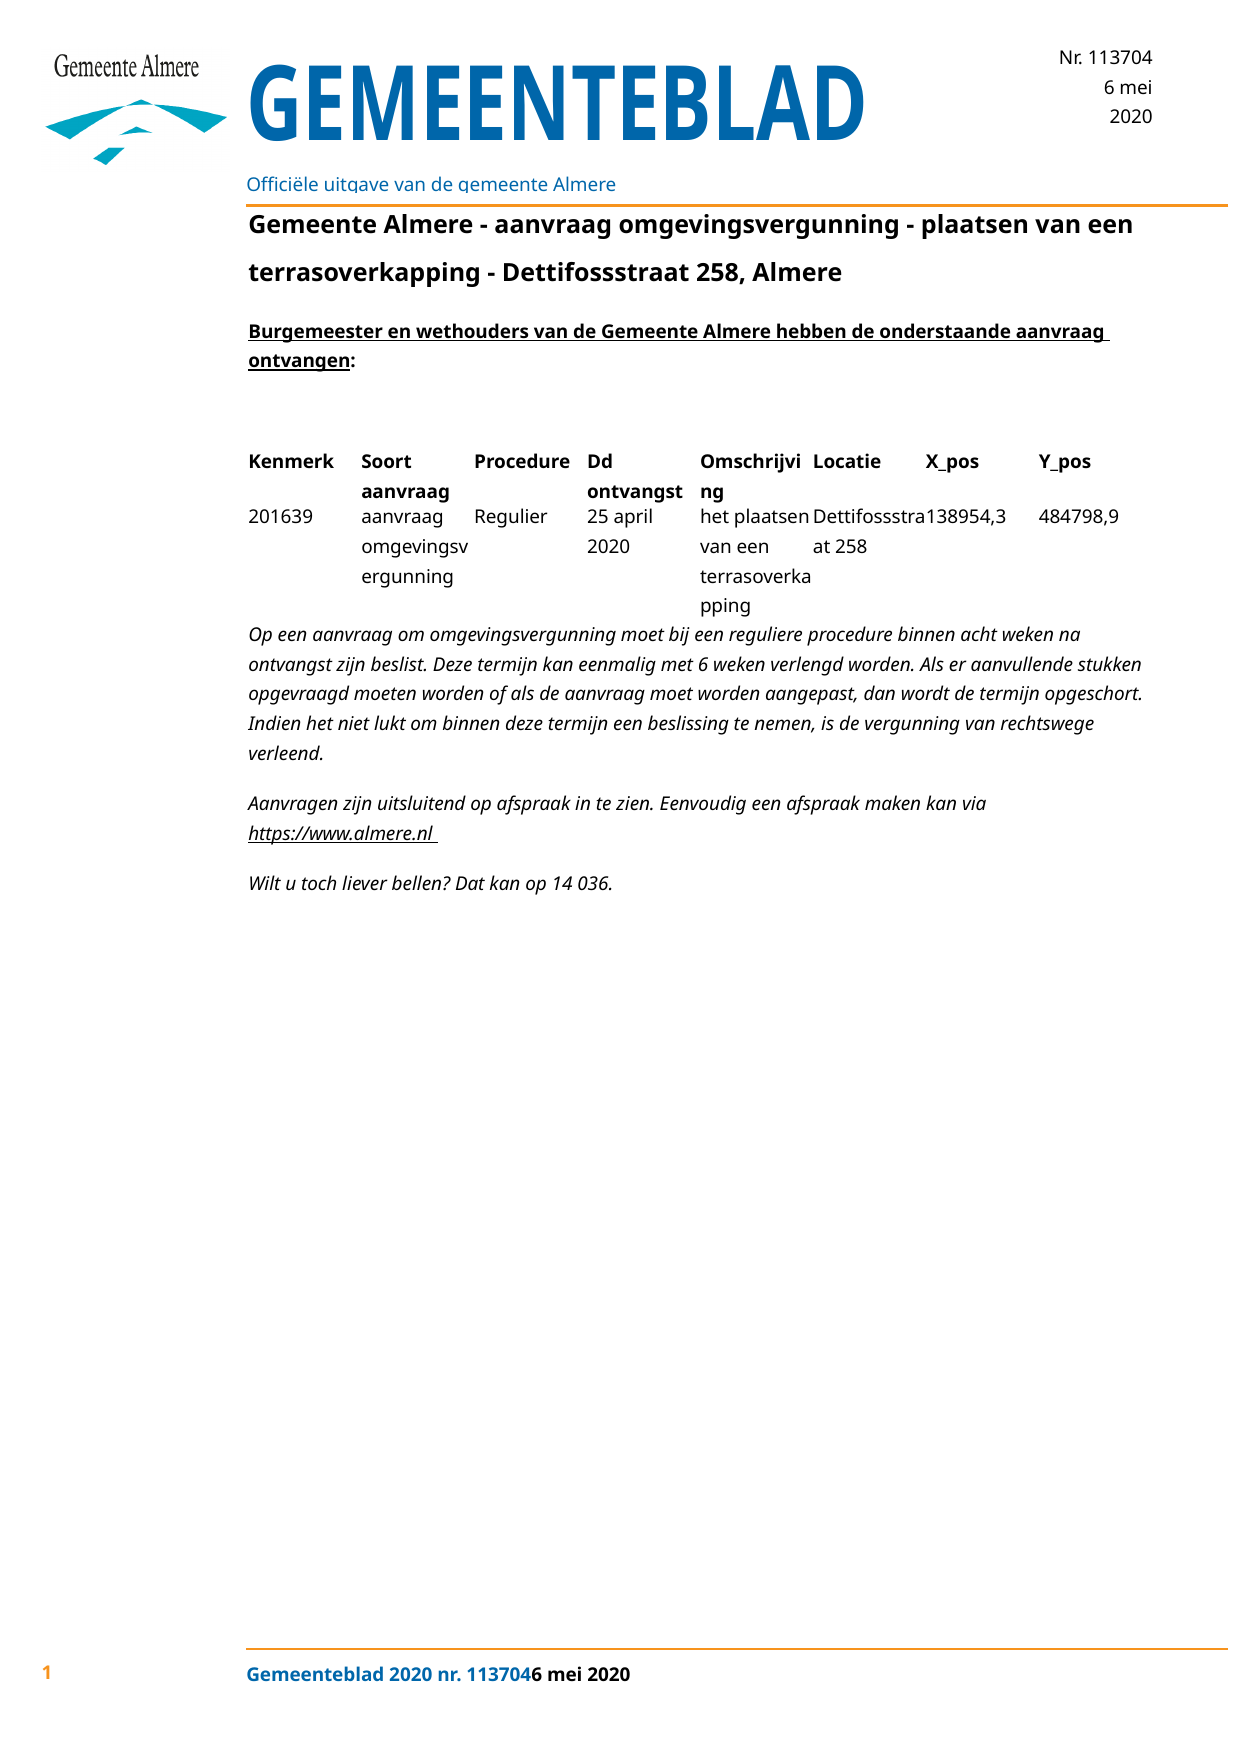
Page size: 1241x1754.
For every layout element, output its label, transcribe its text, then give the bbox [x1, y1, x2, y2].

text Op een aanvraag om omgevingsvergunning moet bij een reguliere procedure binnen acht weken na ontvangst zijn beslist. Deze termijn kan eenmalig met 6 weken verlengd worden. Als er aanvullende stukken opgevraagd moeten worden of als de aanvraag moet worden aangepast, dan wordt de termijn opgeschort. Indien het niet lukt om binnen deze termijn een beslissing te nemen, is de vergunning van rechtswege verleend. [248, 621, 1152, 766]
text Aanvragen zijn uitsluitend op afspraak in te zien. Eenvoudig een afspraak maken kan via https://www.almere.nl [248, 790, 1152, 846]
table_header Soort aanvraag [361, 449, 474, 504]
table_cell Regulier [474, 504, 587, 618]
table_cell 138954,3 [926, 504, 1038, 618]
picture [41, 47, 231, 172]
table_cell Dettifossstraat 258 [813, 504, 926, 618]
table_header Locatie [813, 449, 926, 504]
table_cell 484798,9 [1039, 504, 1152, 618]
text Wilt u toch liever bellen? Dat kan op 14 036. [248, 870, 1152, 896]
table_cell 201639 [248, 504, 361, 618]
table_header Y_pos [1039, 449, 1152, 504]
text Burgemeester en wethouders van de Gemeente Almere hebben de onderstaande aanvraag ontvangen: [248, 318, 1152, 373]
table_header Omschrijving [700, 449, 813, 504]
table_cell het plaatsen van een terrasoverkapping [700, 504, 813, 618]
table_cell aanvraag omgevingsvergunning [361, 504, 474, 618]
table_header Kenmerk [248, 449, 361, 504]
table_header X_pos [926, 449, 1038, 504]
table_header Procedure [474, 449, 587, 504]
table_header Dd ontvangst [587, 449, 700, 504]
table_cell 25 april 2020 [587, 504, 700, 618]
text Gemeente Almere - aanvraag omgevingsvergunning - plaatsen van een terrasoverkapping - Dettifossstraat 258, Almere [248, 207, 1152, 288]
